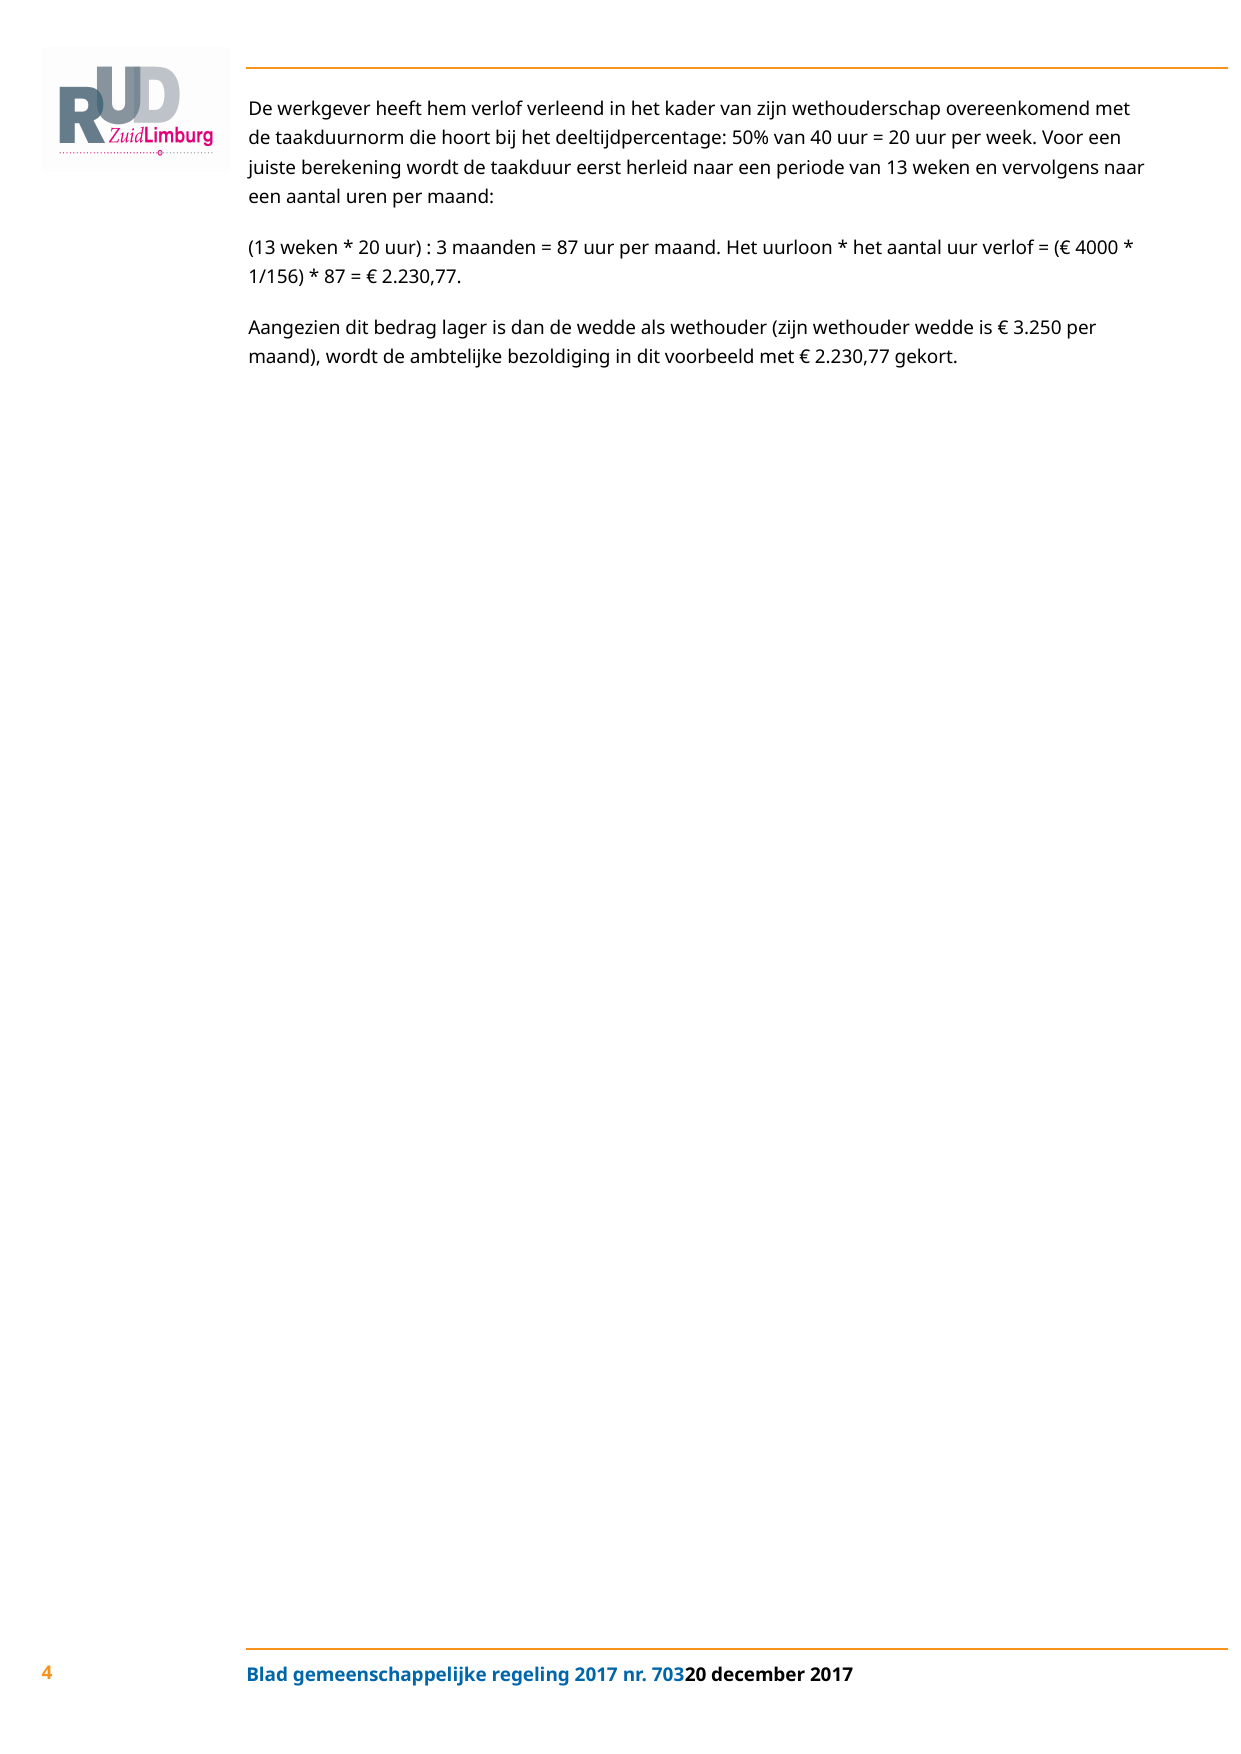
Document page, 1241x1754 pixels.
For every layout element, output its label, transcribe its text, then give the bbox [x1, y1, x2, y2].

text De werkgever heeft hem verlof verleend in het kader van zijn wethouderschap overeenkomend met de taakduurnorm die hoort bij het deeltijdpercentage: 50% van 40 uur = 20 uur per week. Voor een juiste berekening wordt de taakduur eerst herleid naar een periode van 13 weken en vervolgens naar een aantal uren per maand: [248, 95, 1152, 209]
picture [41, 47, 231, 172]
text (13 weken * 20 uur) : 3 maanden = 87 uur per maand. Het uurloon * het aantal uur verlof = (€ 4000 * 1/156) * 87 = € 2.230,77. [248, 234, 1152, 289]
text Aangezien dit bedrag lager is dan de wedde als wethouder (zijn wethouder wedde is € 3.250 per maand), wordt de ambtelijke bezoldiging in dit voorbeeld met € 2.230,77 gekort. [248, 314, 1152, 369]
